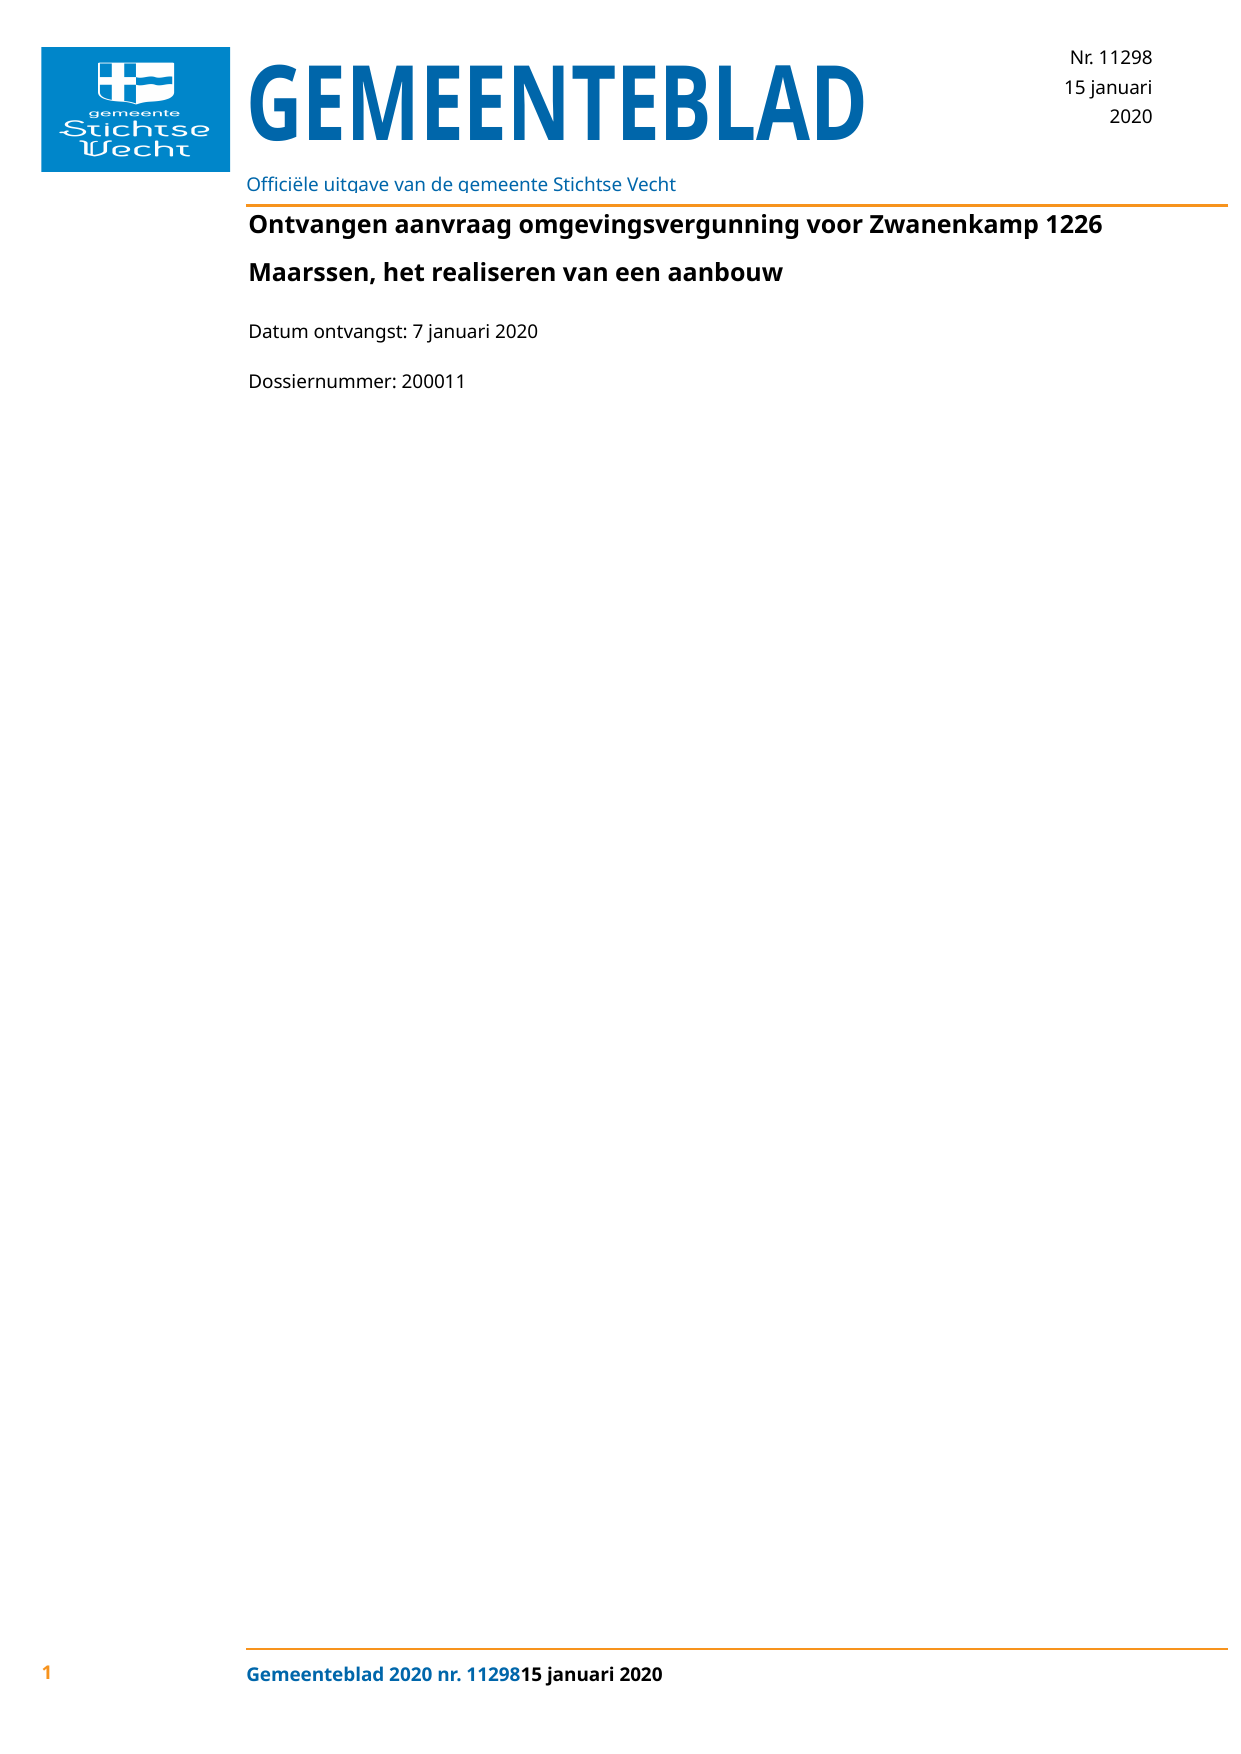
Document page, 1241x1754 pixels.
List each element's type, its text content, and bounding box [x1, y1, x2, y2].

text Dossiernummer: 200011 [248, 368, 1152, 394]
text Ontvangen aanvraag omgevingsvergunning voor Zwanenkamp 1226 Maarssen, het realiseren van een aanbouw [248, 207, 1152, 288]
text Datum ontvangst: 7 januari 2020 [248, 318, 1152, 344]
picture [137, 63, 174, 103]
picture [99, 63, 135, 101]
